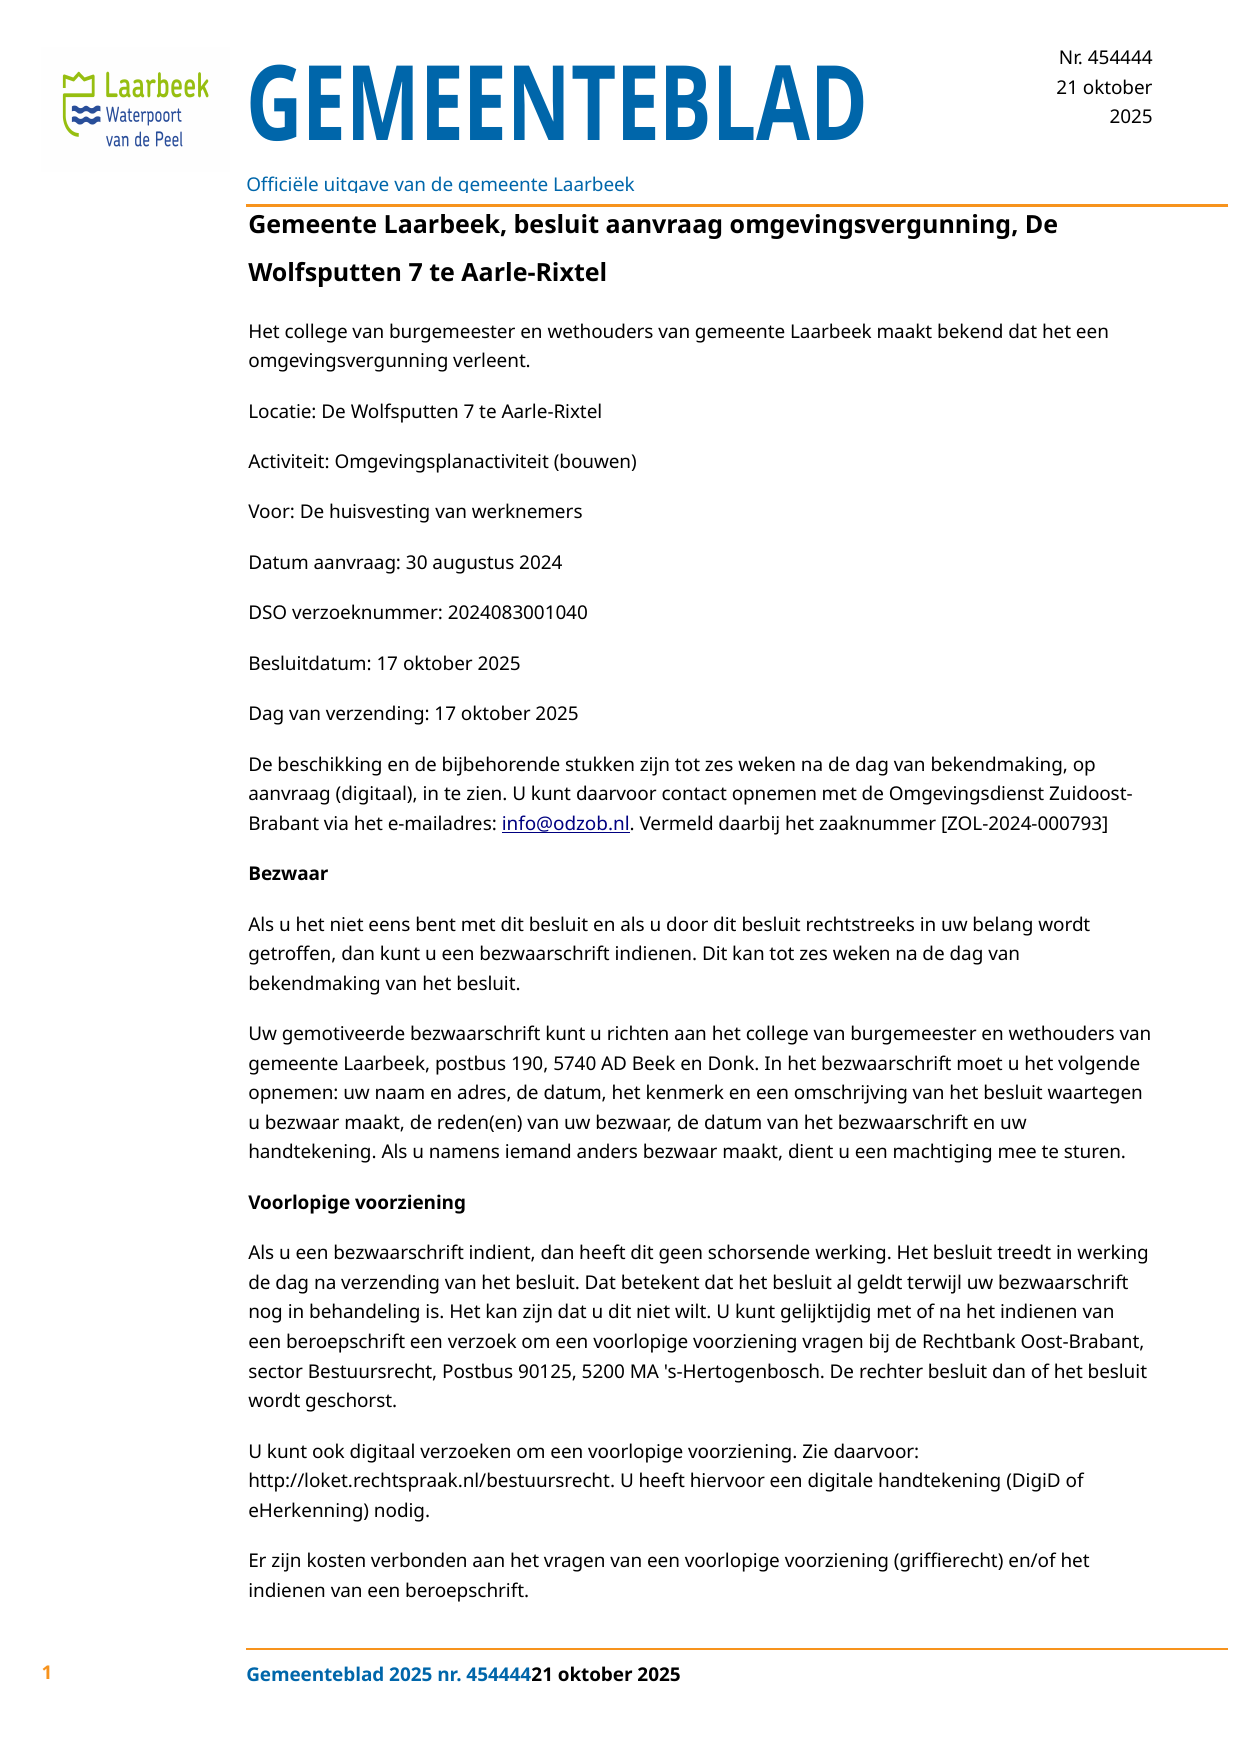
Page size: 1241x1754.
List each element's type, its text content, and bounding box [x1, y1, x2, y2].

text Gemeente Laarbeek, besluit aanvraag omgevingsvergunning, De Wolfsputten 7 te Aarle-Rixtel [248, 207, 1152, 288]
picture [41, 47, 231, 172]
text Voor: De huisvesting van werknemers [248, 499, 1152, 524]
text Voorlopige voorziening [248, 1189, 1152, 1215]
text Als u het niet eens bent met dit besluit en als u door dit besluit rechtstreeks in uw belang wordt getroffen, dan kunt u een bezwaarschrift indienen. Dit kan tot zes weken na de dag van bekendmaking van het besluit. [248, 911, 1152, 996]
text Datum aanvraag: 30 augustus 2024 [248, 549, 1152, 575]
text Uw gemotiveerde bezwaarschrift kunt u richten aan het college van burgemeester en wethouders van gemeente Laarbeek, postbus 190, 5740 AD Beek en Donk. In het bezwaarschrift moet u het volgende opnemen: uw naam en adres, de datum, het kenmerk en een omschrijving van het besluit waartegen u bezwaar maakt, de reden(en) van uw bezwaar, de datum van het bezwaarschrift en uw handtekening. Als u namens iemand anders bezwaar maakt, dient u een machtiging mee te sturen. [248, 1020, 1152, 1164]
text Dag van verzending: 17 oktober 2025 [248, 700, 1152, 726]
text U kunt ook digitaal verzoeken om een voorlopige voorziening. Zie daarvoor: http://loket.rechtspraak.nl/bestuursrecht. U heeft hiervoor een digitale handtekening (DigiD of eHerkenning) nodig. [248, 1438, 1152, 1523]
text Bezwaar [248, 860, 1152, 886]
text Het college van burgemeester en wethouders van gemeente Laarbeek maakt bekend dat het een omgevingsvergunning verleent. [248, 318, 1152, 373]
text Locatie: De Wolfsputten 7 te Aarle-Rixtel [248, 398, 1152, 424]
text Als u een bezwaarschrift indient, dan heeft dit geen schorsende werking. Het besluit treedt in werking de dag na verzending van het besluit. Dat betekent dat het besluit al geldt terwijl uw bezwaarschrift nog in behandeling is. Het kan zijn dat u dit niet wilt. U kunt gelijktijdig met of na het indienen van een beroepschrift een verzoek om een voorlopige voorziening vragen bij de Rechtbank Oost-Brabant, sector Bestuursrecht, Postbus 90125, 5200 MA 's‑Hertogenbosch. De rechter besluit dan of het besluit wordt geschorst. [248, 1239, 1152, 1413]
text DSO verzoeknummer: 2024083001040 [248, 599, 1152, 625]
text De beschikking en de bijbehorende stukken zijn tot zes weken na de dag van bekendmaking, op aanvraag (digitaal), in te zien. U kunt daarvoor contact opnemen met de Omgevingsdienst Zuidoost-Brabant via het e-mailadres: info@odzob.nl. Vermeld daarbij het zaaknummer [ZOL-2024-000793] [248, 751, 1152, 836]
text Er zijn kosten verbonden aan het vragen van een voorlopige voorziening (griffierecht) en/of het indienen van een beroepschrift. [248, 1547, 1152, 1603]
text Besluitdatum: 17 oktober 2025 [248, 650, 1152, 676]
text Activiteit: Omgevingsplanactiviteit (bouwen) [248, 448, 1152, 474]
